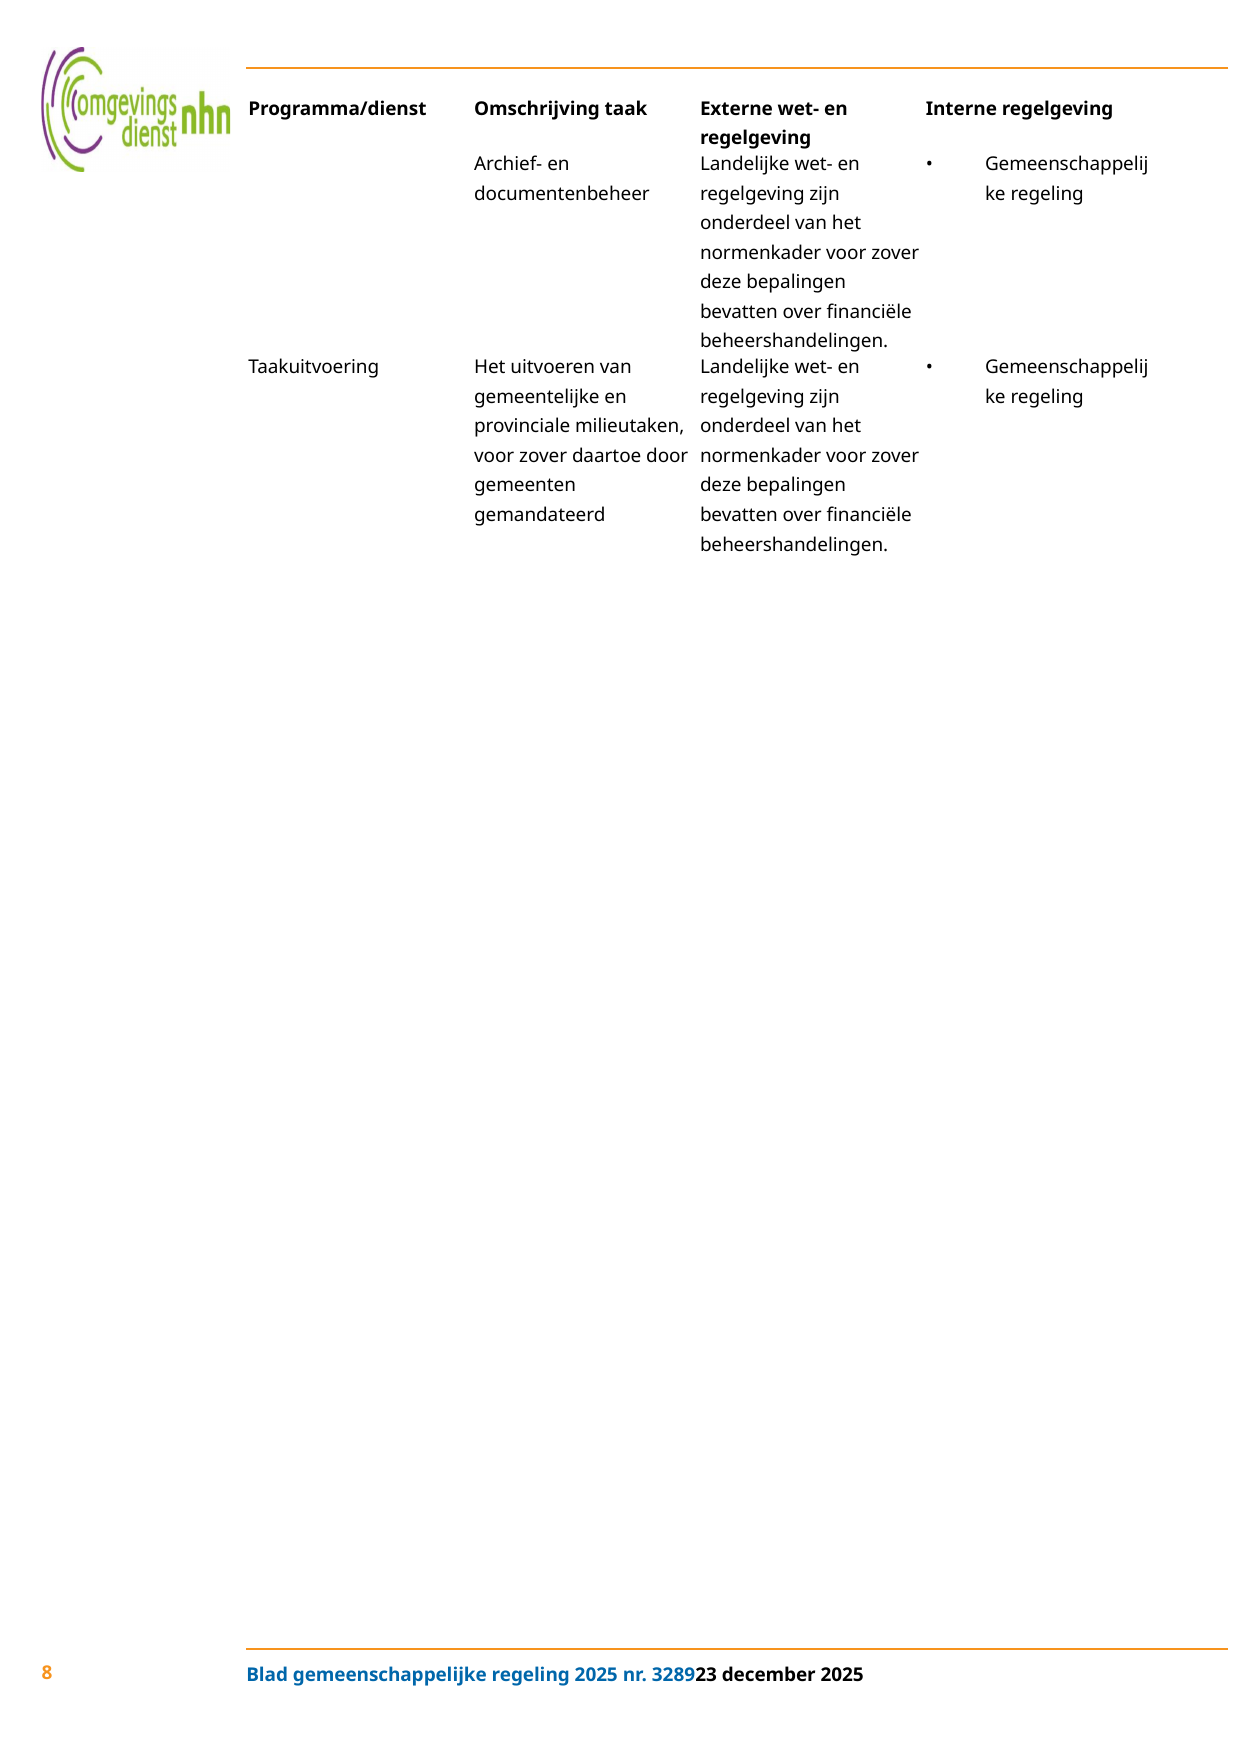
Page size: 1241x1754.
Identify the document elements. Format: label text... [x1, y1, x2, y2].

table_cell [248, 150, 474, 353]
table_cell Gemeenschappelijke regeling [926, 353, 1152, 557]
table_header Programma/dienst [248, 95, 474, 150]
table_cell Taakuitvoering [248, 353, 474, 557]
table_cell Gemeenschappelijke regeling [926, 150, 1152, 353]
table_header Externe wet- en regelgeving [700, 95, 926, 150]
picture [41, 47, 231, 172]
table_cell Het uitvoeren van gemeentelijke en provinciale milieutaken, voor zover daartoe door gemeenten gemandateerd [474, 353, 700, 557]
table_header Interne regelgeving [926, 95, 1152, 150]
table_cell Landelijke wet- en regelgeving zijn onderdeel van het normenkader voor zover deze bepalingen bevatten over financiële beheershandelingen. [700, 150, 926, 353]
table_cell Archief- en documentenbeheer [474, 150, 700, 353]
table_header Omschrijving taak [474, 95, 700, 150]
table_cell Landelijke wet- en regelgeving zijn onderdeel van het normenkader voor zover deze bepalingen bevatten over financiële beheershandelingen. [700, 353, 926, 557]
